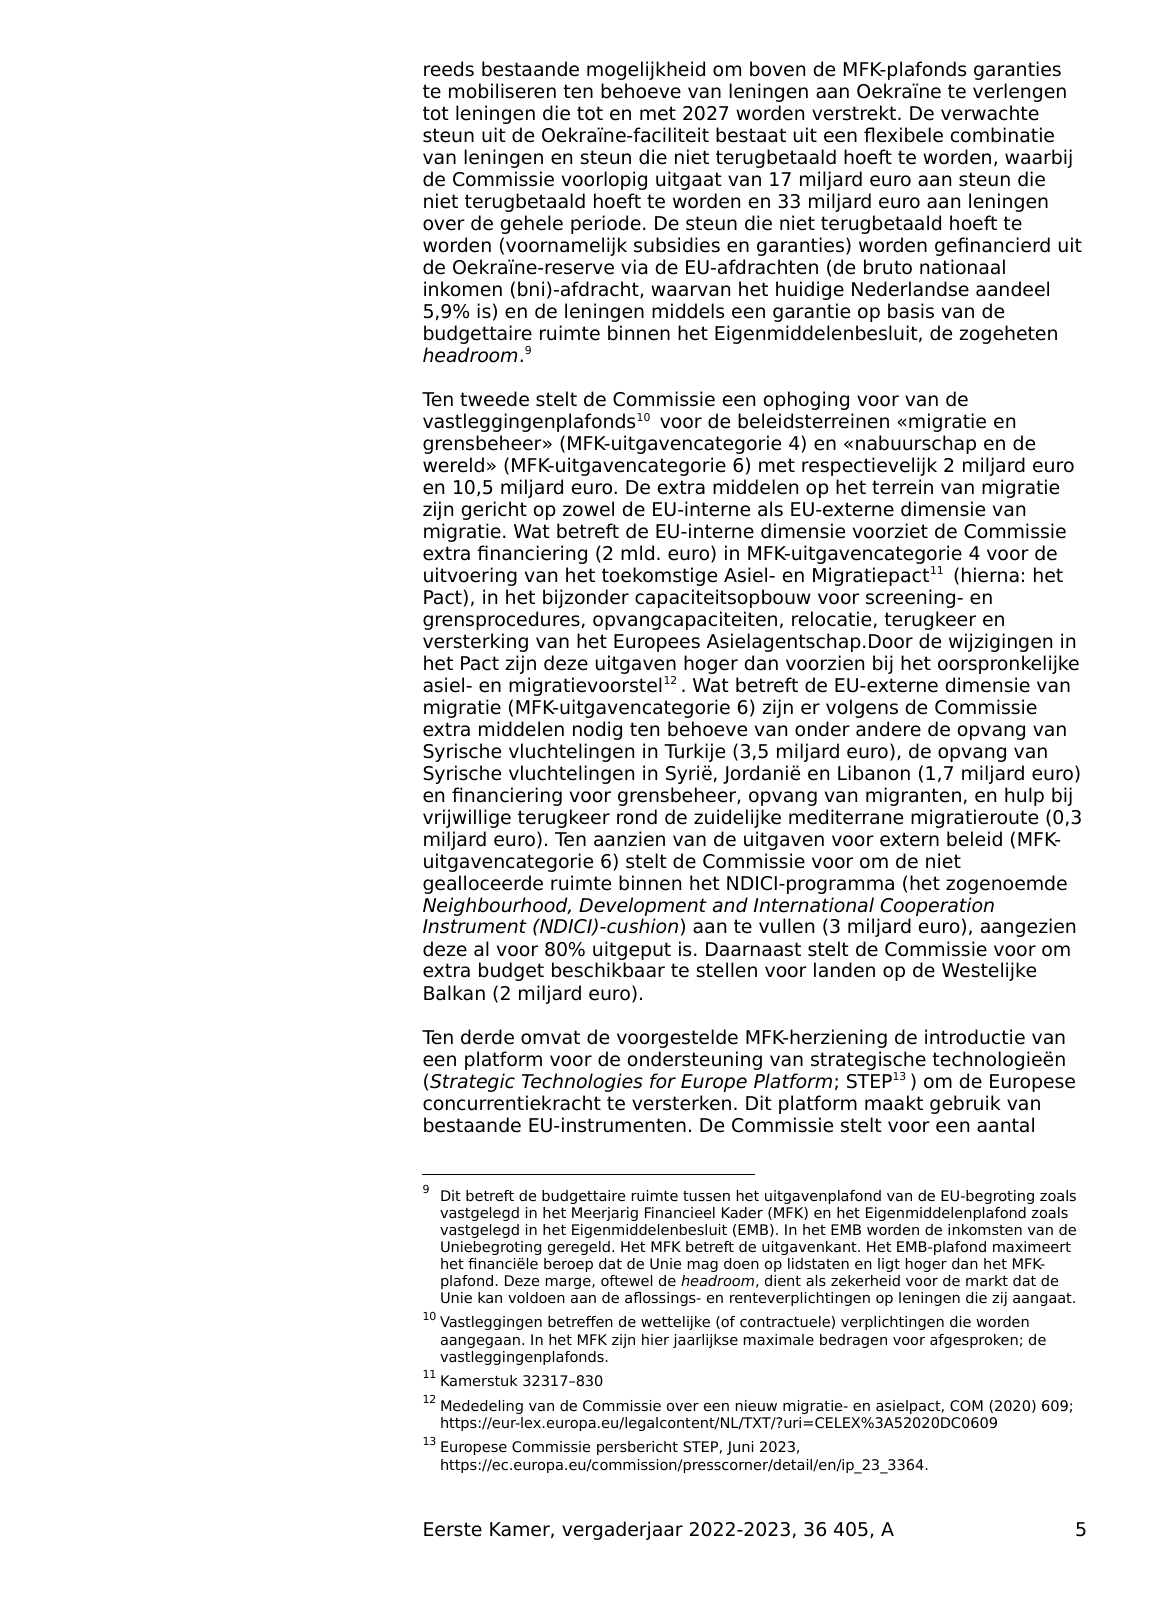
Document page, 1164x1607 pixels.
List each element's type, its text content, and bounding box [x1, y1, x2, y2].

text Vastleggingen betreffen de wettelijke (of contractuele) verplichtingen die worden aangegaan. In het MFK zijn hier jaarlijkse maximale bedragen voor afgesproken; de vastleggingenplafonds. [422, 1310, 1087, 1366]
text Europese Commissie persbericht STEP, Juni 2023, https://ec.europa.eu/commission/presscorner/detail/en/ip_23_3364. [422, 1435, 1087, 1474]
text Mededeling van de Commissie over een nieuw migratie- en asielpact, COM (2020) 609; https://eur-lex.europa.eu/legalcontent/NL/TXT/?uri=CELEX%3A52020DC0609 [422, 1393, 1087, 1432]
text reeds bestaande mogelijkheid om boven de MFK-plafonds garanties te mobiliseren ten behoeve van leningen aan Oekraïne te verlengen tot leningen die tot en met 2027 worden verstrekt. De verwachte steun uit de Oekraïne-faciliteit bestaat uit een flexibele combinatie van leningen en steun die niet terugbetaald hoeft te worden, waarbij de Commissie voorlopig uitgaat van 17 miljard euro aan steun die niet terugbetaald hoeft te worden en 33 miljard euro aan leningen over de gehele periode. De steun die niet terugbetaald hoeft te worden (voornamelijk subsidies en garanties) worden gefinancierd uit de Oekraïne-reserve via de EU-afdrachten (de bruto nationaal inkomen (bni)-afdracht, waarvan het huidige Nederlandse aandeel 5,9% is) en de leningen middels een garantie op basis van de budgettaire ruimte binnen het Eigenmiddelenbesluit, de zogeheten headroom. [422, 59, 1087, 367]
text Kamerstuk 32317–830 [422, 1368, 1087, 1391]
text Dit betreft de budgettaire ruimte tussen het uitgavenplafond van de EU-begroting zoals vastgelegd in het Meerjarig Financieel Kader (MFK) en het Eigenmiddelenplafond zoals vastgelegd in het Eigenmiddelenbesluit (EMB). In het EMB worden de inkomsten van de Uniebegroting geregeld. Het MFK betreft de uitgavenkant. Het EMB-plafond maximeert het financiële beroep dat de Unie mag doen op lidstaten en ligt hoger dan het MFK-plafond. Deze marge, oftewel de headroom, dient als zekerheid voor de markt dat de Unie kan voldoen aan de aflossings- en renteverplichtingen op leningen die zij aangaat. [422, 1183, 1087, 1307]
text Ten tweede stelt de Commissie een ophoging voor van de vastleggingenplafonds voor de beleidsterreinen «migratie en grensbeheer» (MFK-uitgavencategorie 4) en «nabuurschap en de wereld» (MFK-uitgavencategorie 6) met respectievelijk 2 miljard euro en 10,5 miljard euro. De extra middelen op het terrein van migratie zijn gericht op zowel de EU-interne als EU-externe dimensie van migratie. Wat betreft de EU-interne dimensie voorziet de Commissie extra financiering (2 mld. euro) in MFK-uitgavencategorie 4 voor de uitvoering van het toekomstige Asiel- en Migratiepact (hierna: het Pact), in het bijzonder capaciteitsopbouw voor screening- en grensprocedures, opvangcapaciteiten, relocatie, terugkeer en versterking van het Europees Asielagentschap.Door de wijzigingen in het Pact zijn deze uitgaven hoger dan voorzien bij het oorspronkelijke asiel- en migratievoorstel. Wat betreft de EU-externe dimensie van migratie (MFK-uitgavencategorie 6) zijn er volgens de Commissie extra middelen nodig ten behoeve van onder andere de opvang van Syrische vluchtelingen in Turkije (3,5 miljard euro), de opvang van Syrische vluchtelingen in Syrië, Jordanië en Libanon (1,7 miljard euro) en financiering voor grensbeheer, opvang van migranten, en hulp bij vrijwillige terugkeer rond de zuidelijke mediterrane migratieroute (0,3 miljard euro). Ten aanzien van de uitgaven voor extern beleid (MFK-uitgavencategorie 6) stelt de Commissie voor om de niet gealloceerde ruimte binnen het NDICI-programma (het zogenoemde Neighbourhood, Development and International Cooperation Instrument (NDICI)-cushion) aan te vullen (3 miljard euro), aangezien deze al voor 80% uitgeput is. Daarnaast stelt de Commissie voor om extra budget beschikbaar te stellen voor landen op de Westelijke Balkan (2 miljard euro). [422, 389, 1087, 1004]
text Ten derde omvat de voorgestelde MFK-herziening de introductie van een platform voor de ondersteuning van strategische technologieën (Strategic Technologies for Europe Platform; STEP) om de Europese concurrentiekracht te versterken. Dit platform maakt gebruik van bestaande EU-instrumenten. De Commissie stelt voor een aantal [422, 1027, 1087, 1136]
